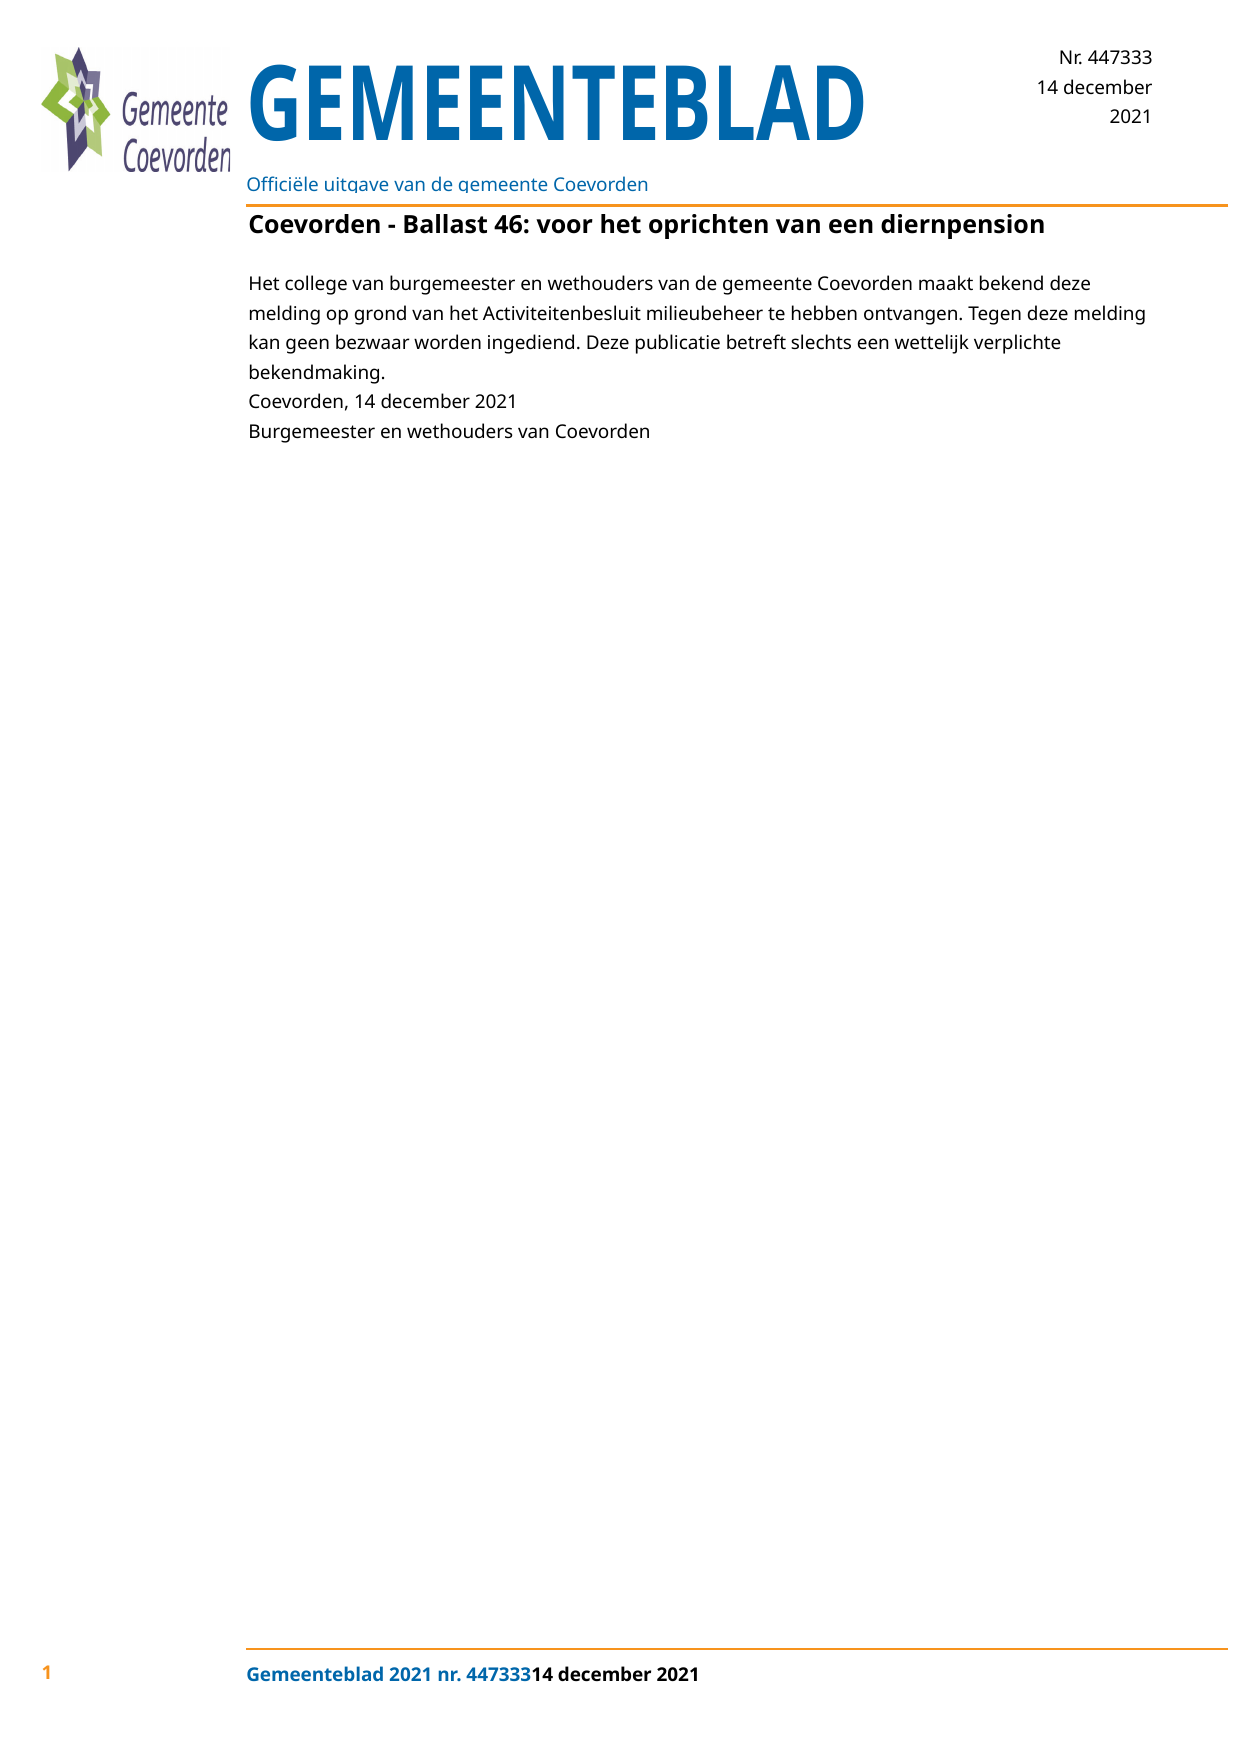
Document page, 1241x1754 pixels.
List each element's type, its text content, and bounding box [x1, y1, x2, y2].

text Coevorden - Ballast 46: voor het oprichten van een diernpension [248, 207, 1152, 241]
picture [41, 47, 231, 172]
text Het college van burgemeester en wethouders van de gemeente Coevorden maakt bekend deze melding op grond van het Activiteitenbesluit milieubeheer te hebben ontvangen. Tegen deze melding kan geen bezwaar worden ingediend. Deze publicatie betreft slechts een wettelijk verplichte bekendmaking. [248, 270, 1152, 385]
text Burgemeester en wethouders van Coevorden [248, 418, 1152, 444]
text Coevorden, 14 december 2021 [248, 389, 1152, 414]
